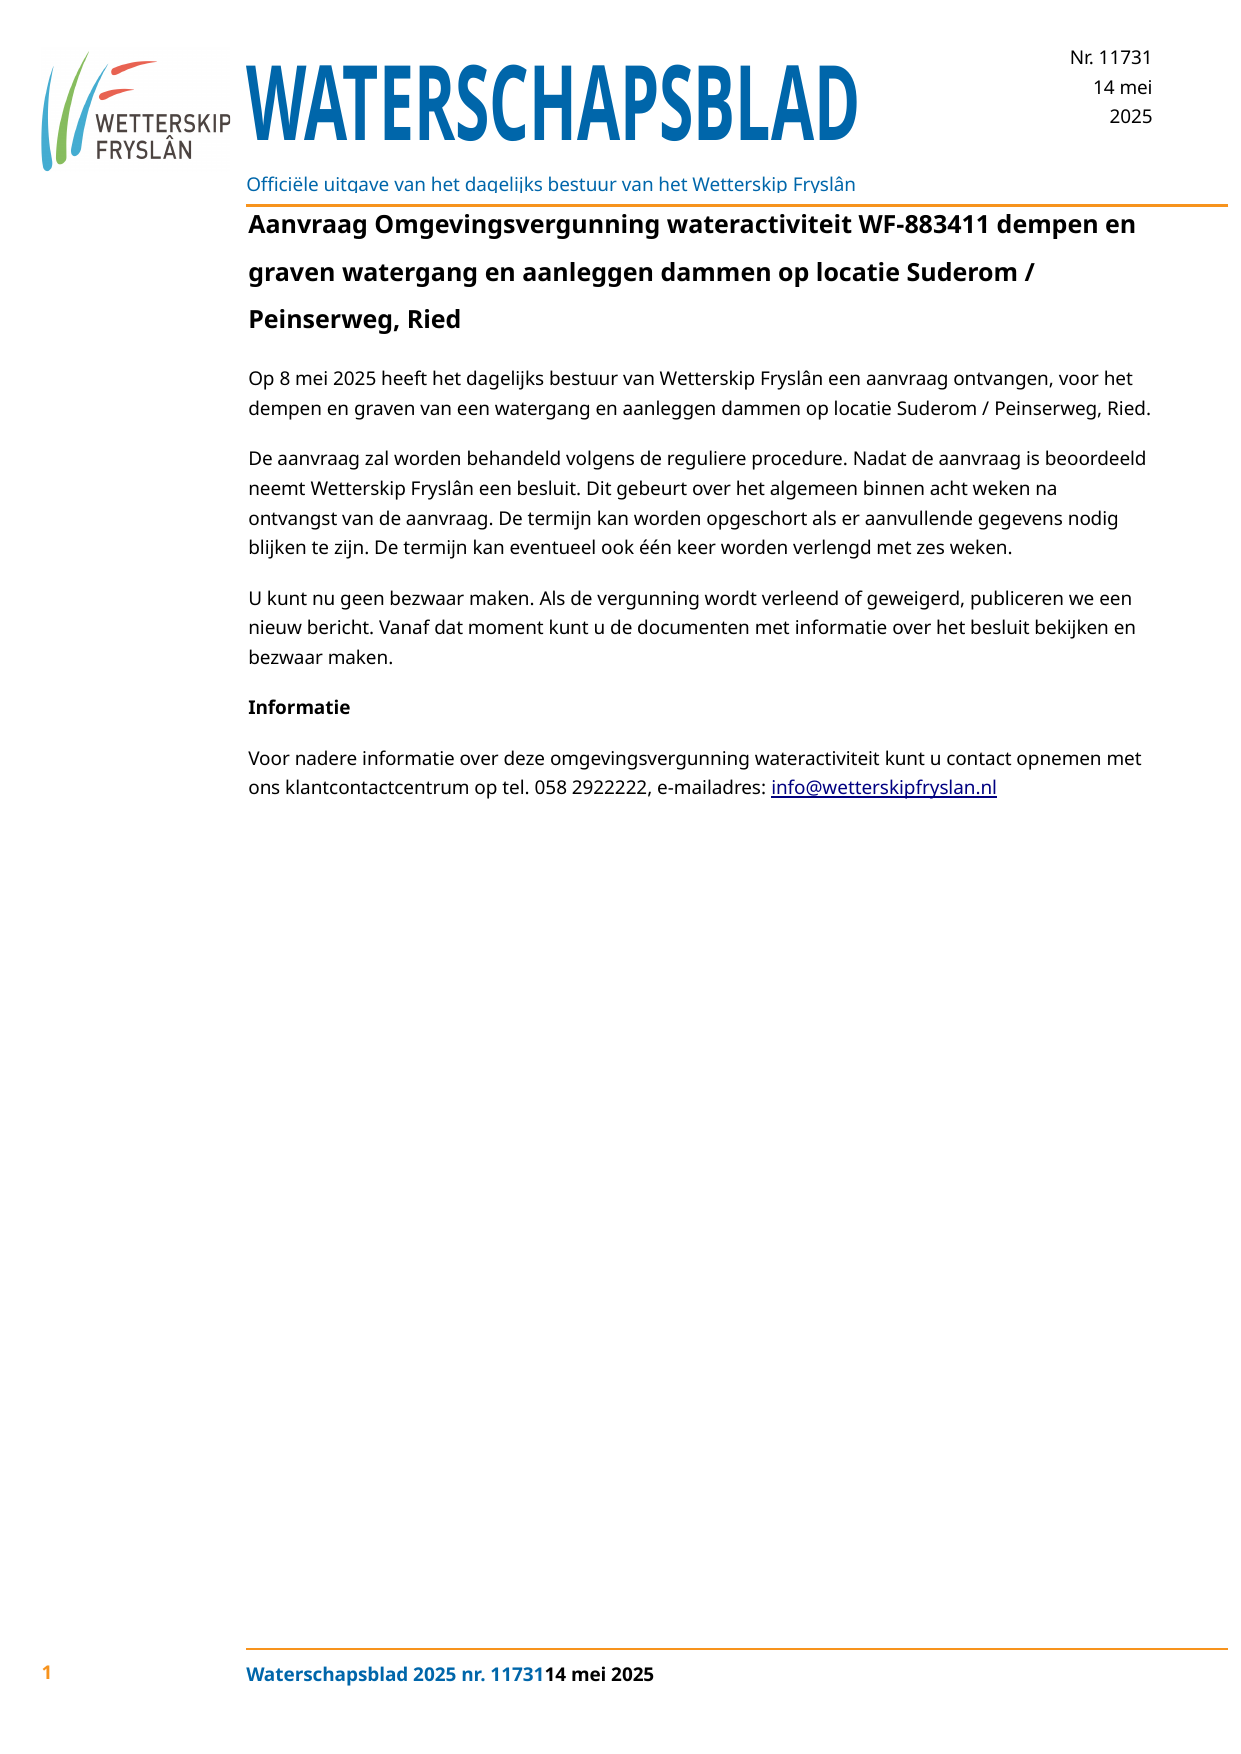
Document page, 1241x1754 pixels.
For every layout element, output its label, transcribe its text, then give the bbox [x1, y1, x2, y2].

text Voor nadere informatie over deze omgevingsvergunning wateractiviteit kunt u contact opnemen met ons klantcontactcentrum op tel. 058 2922222, e-mailadres: info@wetterskipfryslan.nl [248, 745, 1152, 800]
text Informatie [248, 694, 1152, 720]
text Op 8 mei 2025 heeft het dagelijks bestuur van Wetterskip Fryslân een aanvraag ontvangen, voor het dempen en graven van een watergang en aanleggen dammen op locatie Suderom / Peinserweg, Ried. [248, 366, 1152, 421]
text Aanvraag Omgevingsvergunning wateractiviteit WF-883411 dempen en graven watergang en aanleggen dammen op locatie Suderom / Peinserweg, Ried [248, 207, 1152, 336]
text U kunt nu geen bezwaar maken. Als de vergunning wordt verleend of geweigerd, publiceren we een nieuw bericht. Vanaf dat moment kunt u de documenten met informatie over het besluit bekijken en bezwaar maken. [248, 585, 1152, 669]
text De aanvraag zal worden behandeld volgens de reguliere procedure. Nadat de aanvraag is beoordeeld neemt Wetterskip Fryslân een besluit. Dit gebeurt over het algemeen binnen acht weken na ontvangst van de aanvraag. De termijn kan worden opgeschort als er aanvullende gegevens nodig blijken te zijn. De termijn kan eventueel ook één keer worden verlengd met zes weken. [248, 446, 1152, 560]
picture [41, 47, 231, 172]
